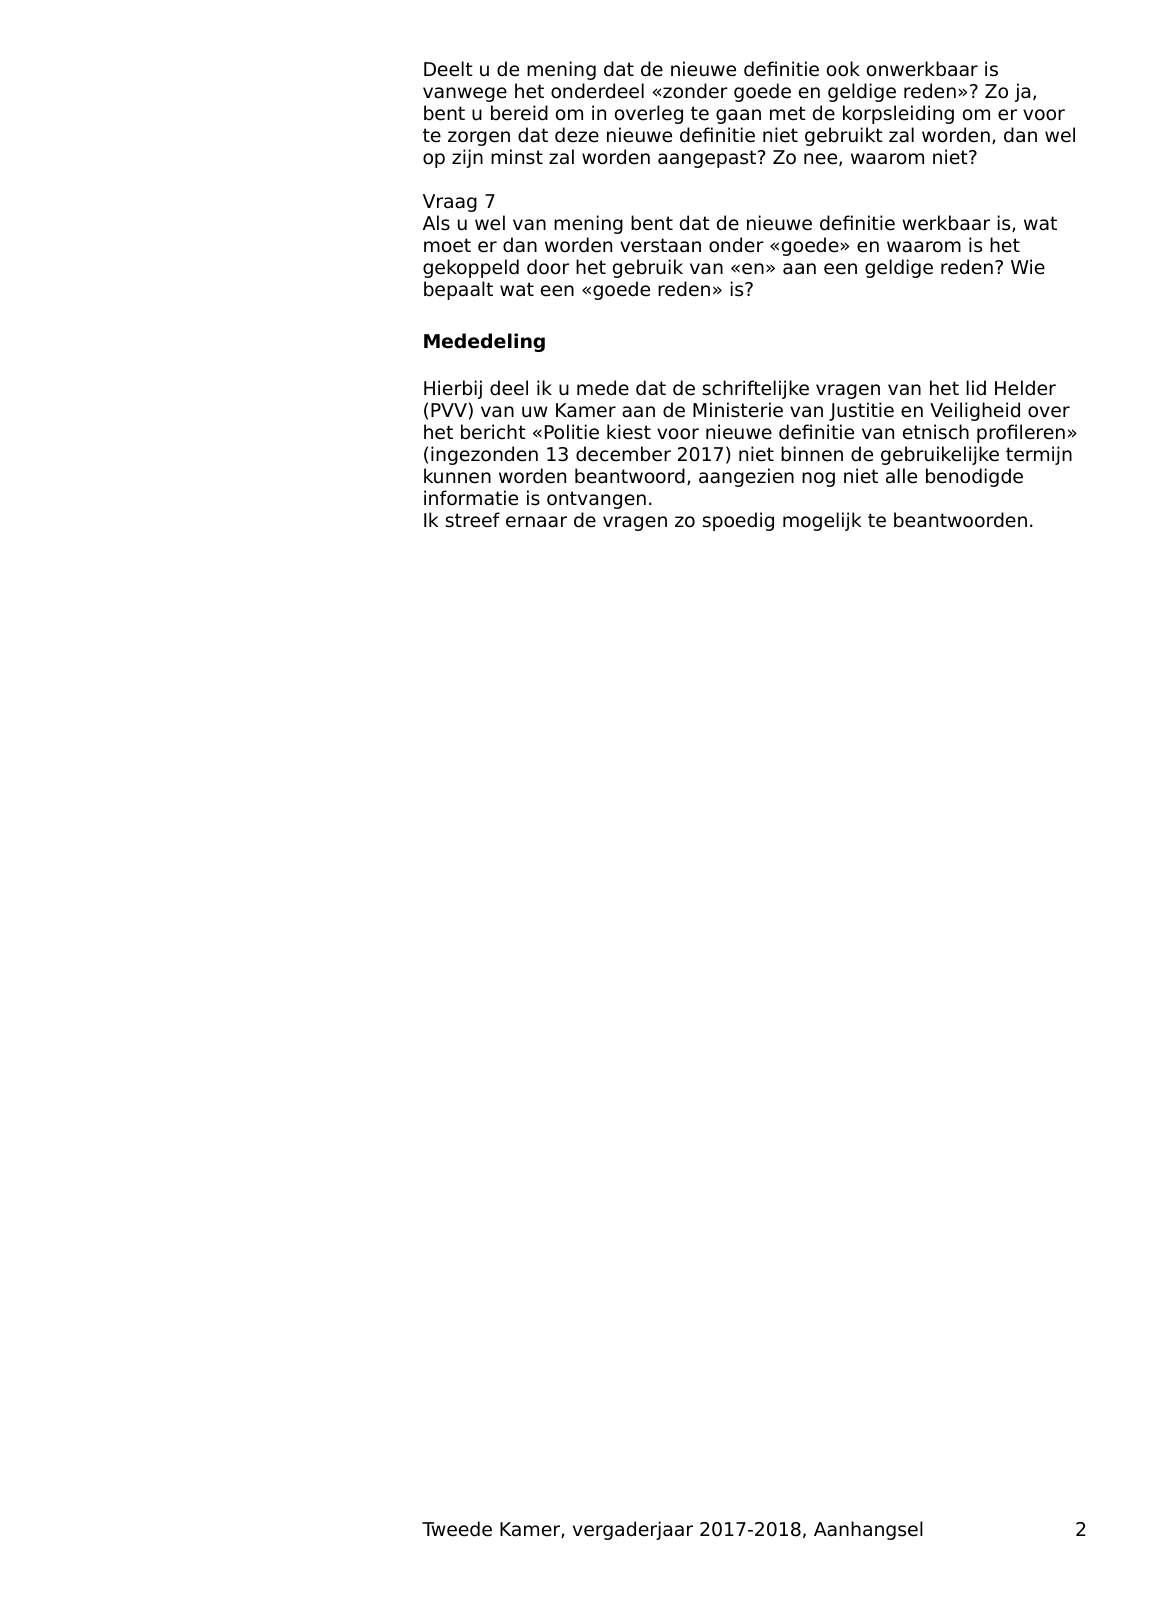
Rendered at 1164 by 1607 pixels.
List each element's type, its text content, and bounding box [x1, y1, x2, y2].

subtitle Mededeling [422, 331, 1087, 353]
text Als u wel van mening bent dat de nieuwe definitie werkbaar is, wat moet er dan worden verstaan onder «goede» en waarom is het gekoppeld door het gebruik van «en» aan een geldige reden? Wie bepaalt wat een «goede reden» is? [422, 213, 1087, 301]
text Deelt u de mening dat de nieuwe definitie ook onwerkbaar is vanwege het onderdeel «zonder goede en geldige reden»? Zo ja, bent u bereid om in overleg te gaan met de korpsleiding om er voor te zorgen dat deze nieuwe definitie niet gebruikt zal worden, dan wel op zijn minst zal worden aangepast? Zo nee, waarom niet? [422, 59, 1087, 169]
text Hierbij deel ik u mede dat de schriftelijke vragen van het lid Helder (PVV) van uw Kamer aan de Ministerie van Justitie en Veiligheid over het bericht «Politie kiest voor nieuwe definitie van etnisch profileren» (ingezonden 13 december 2017) niet binnen de gebruikelijke termijn kunnen worden beantwoord, aangezien nog niet alle benodigde informatie is ontvangen. [422, 378, 1087, 510]
text Vraag 7 [422, 191, 1087, 213]
text Ik streef ernaar de vragen zo spoedig mogelijk te beantwoorden. [422, 510, 1087, 532]
